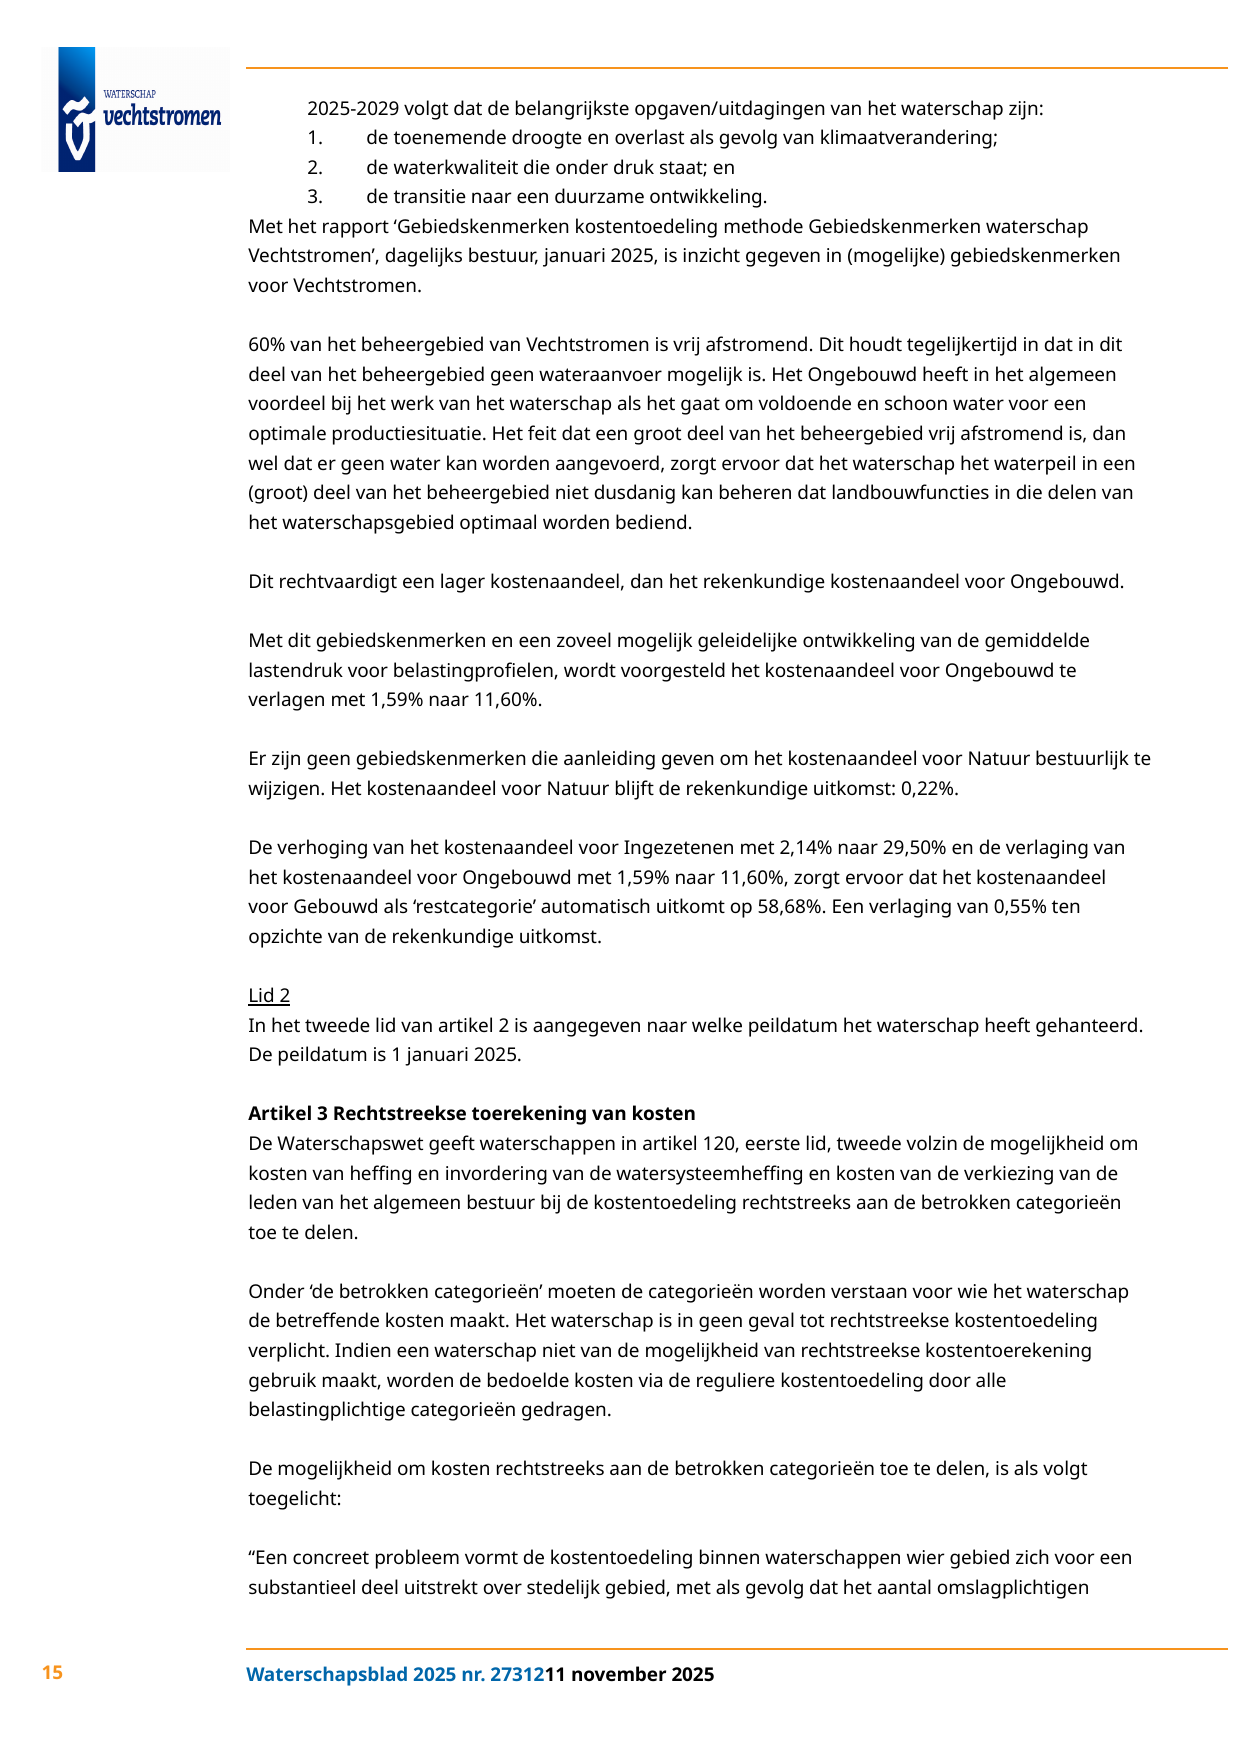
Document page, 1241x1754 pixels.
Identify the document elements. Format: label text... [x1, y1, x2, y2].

list de toenemende droogte en overlast als gevolg van klimaatverandering; [307, 124, 1152, 150]
text De verhoging van het kostenaandeel voor Ingezetenen met 2,14% naar 29,50% en de verlaging van het kostenaandeel voor Ongebouwd met 1,59% naar 11,60%, zorgt ervoor dat het kostenaandeel voor Gebouwd als ‘restcategorie’ automatisch uitkomt op 58,68%. Een verlaging van 0,55% ten opzichte van de rekenkundige uitkomst. [248, 834, 1152, 949]
text Dit rechtvaardigt een lager kostenaandeel, dan het rekenkundige kostenaandeel voor Ongebouwd. [248, 568, 1152, 594]
list de transitie naar een duurzame ontwikkeling. [307, 183, 1152, 209]
text Met dit gebiedskenmerken en een zoveel mogelijk geleidelijke ontwikkeling van de gemiddelde lastendruk voor belastingprofielen, wordt voorgesteld het kostenaandeel voor Ongebouwd te verlagen met 1,59% naar 11,60%. [248, 627, 1152, 712]
list de waterkwaliteit die onder druk staat; en [307, 154, 1152, 180]
text 60% van het beheergebied van Vechtstromen is vrij afstromend. Dit houdt tegelijkertijd in dat in dit deel van het beheergebied geen wateraanvoer mogelijk is. Het Ongebouwd heeft in het algemeen voordeel bij het werk van het waterschap als het gaat om voldoende en schoon water voor een optimale productiesituatie. Het feit dat een groot deel van het beheergebied vrij afstromend is, dan wel dat er geen water kan worden aangevoerd, zorgt ervoor dat het waterschap het waterpeil in een (groot) deel van het beheergebied niet dusdanig kan beheren dat landbouwfuncties in die delen van het waterschapsgebied optimaal worden bediend. [248, 331, 1152, 535]
text De mogelijkheid om kosten rechtstreeks aan de betrokken categorieën toe te delen, is als volgt toegelicht: [248, 1456, 1152, 1511]
picture [41, 47, 231, 172]
text Lid 2 [248, 982, 1152, 1008]
text Met het rapport ‘Gebiedskenmerken kostentoedeling methode Gebiedskenmerken waterschap Vechtstromen’, dagelijks bestuur, januari 2025, is inzicht gegeven in (mogelijke) gebiedskenmerken voor Vechtstromen. [248, 213, 1152, 298]
text In het tweede lid van artikel 2 is aangegeven naar welke peildatum het waterschap heeft gehanteerd. De peildatum is 1 januari 2025. [248, 1012, 1152, 1067]
list 2025-2029 volgt dat de belangrijkste opgaven/uitdagingen van het waterschap zijn: [248, 95, 1152, 121]
text “Een concreet probleem vormt de kostentoedeling binnen waterschappen wier gebied zich voor een substantieel deel uitstrekt over stedelijk gebied, met als gevolg dat het aantal omslagplichtigen [248, 1544, 1152, 1600]
text Onder ‘de betrokken categorieën’ moeten de categorieën worden verstaan voor wie het waterschap de betreffende kosten maakt. Het waterschap is in geen geval tot rechtstreekse kostentoedeling verplicht. Indien een waterschap niet van de mogelijkheid van rechtstreekse kostentoerekening gebruik maakt, worden de bedoelde kosten via de reguliere kostentoedeling door alle belastingplichtige categorieën gedragen. [248, 1278, 1152, 1422]
text Er zijn geen gebiedskenmerken die aanleiding geven om het kostenaandeel voor Natuur bestuurlijk te wijzigen. Het kostenaandeel voor Natuur blijft de rekenkundige uitkomst: 0,22%. [248, 746, 1152, 801]
text Artikel 3 Rechtstreekse toerekening van kosten [248, 1101, 1152, 1126]
text De Waterschapswet geeft waterschappen in artikel 120, eerste lid, tweede volzin de mogelijkheid om kosten van heffing en invordering van de watersysteemheffing en kosten van de verkiezing van de leden van het algemeen bestuur bij de kostentoedeling rechtstreeks aan de betrokken categorieën toe te delen. [248, 1130, 1152, 1245]
